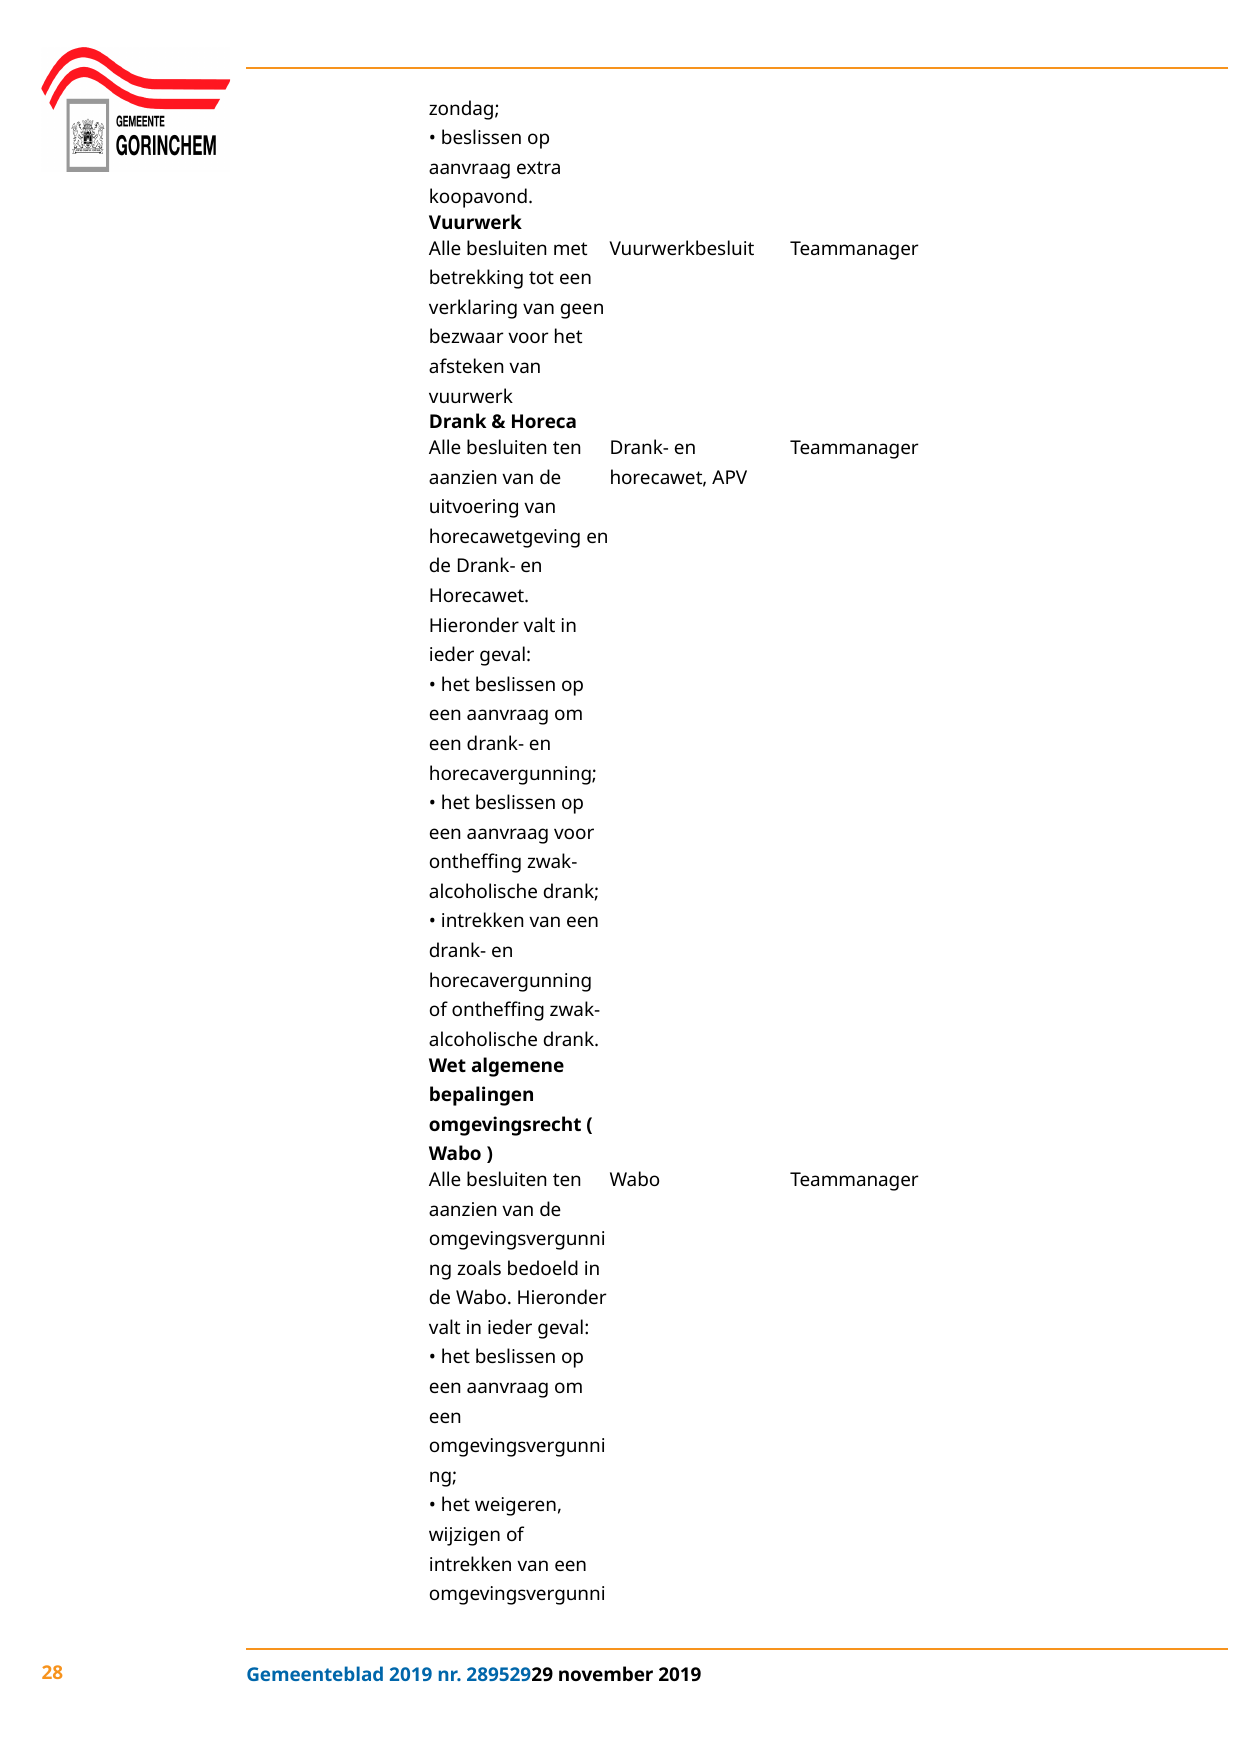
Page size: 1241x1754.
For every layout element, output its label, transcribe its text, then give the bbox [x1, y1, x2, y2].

table_cell [248, 1052, 429, 1166]
table_cell Alle besluiten ten aanzien van de omgevingsvergunning zoals bedoeld in de Wabo. Hieronder valt in ieder geval: • het beslissen op een aanvraag om een omgevingsvergunning; • het weigeren, wijzigen of intrekken van een omgevingsvergunni [429, 1166, 609, 1606]
table_cell [971, 95, 1152, 209]
picture [41, 47, 231, 172]
table_cell Alle besluiten ten aanzien van de uitvoering van horecawetgeving en de Drank- en Horecawet. Hieronder valt in ieder geval: • het beslissen op een aanvraag om een drank- en horecavergunning; • het beslissen op een aanvraag voor ontheffing zwak-alcoholische drank; • intrekken van een drank- en horecavergunning of ontheffing zwak-alcoholische drank. [429, 434, 609, 1052]
table_cell [971, 209, 1152, 235]
table_cell [971, 235, 1152, 409]
table_cell Wabo [609, 1166, 790, 1606]
table_cell Drank- en horecawet, APV [609, 434, 790, 1052]
table_cell [248, 1166, 429, 1606]
table_cell [248, 409, 429, 434]
table_cell [790, 1052, 971, 1166]
table_cell [248, 209, 429, 235]
table_cell Vuurwerk [429, 209, 609, 235]
table_cell [609, 409, 790, 434]
table_cell Teammanager [790, 1166, 971, 1606]
table_cell [609, 209, 790, 235]
table_cell [609, 1052, 790, 1166]
table_cell Alle besluiten met betrekking tot een verklaring van geen bezwaar voor het afsteken van vuurwerk [429, 235, 609, 409]
table_cell [790, 95, 971, 209]
table_cell [609, 95, 790, 209]
table_cell zondag; • beslissen op aanvraag extra koopavond. [429, 95, 609, 209]
table_cell Drank & Horeca [429, 409, 609, 434]
table_cell [248, 235, 429, 409]
table_cell Vuurwerkbesluit [609, 235, 790, 409]
table_cell [790, 209, 971, 235]
table_cell Teammanager [790, 235, 971, 409]
table_cell [971, 409, 1152, 434]
table_cell [971, 434, 1152, 1052]
table_cell [971, 1166, 1152, 1606]
table_cell [971, 1052, 1152, 1166]
table_cell [248, 434, 429, 1052]
table_cell Wet algemene bepalingen omgevingsrecht ( Wabo ) [429, 1052, 609, 1166]
table_cell [248, 95, 429, 209]
table_cell Teammanager [790, 434, 971, 1052]
table_cell [790, 409, 971, 434]
